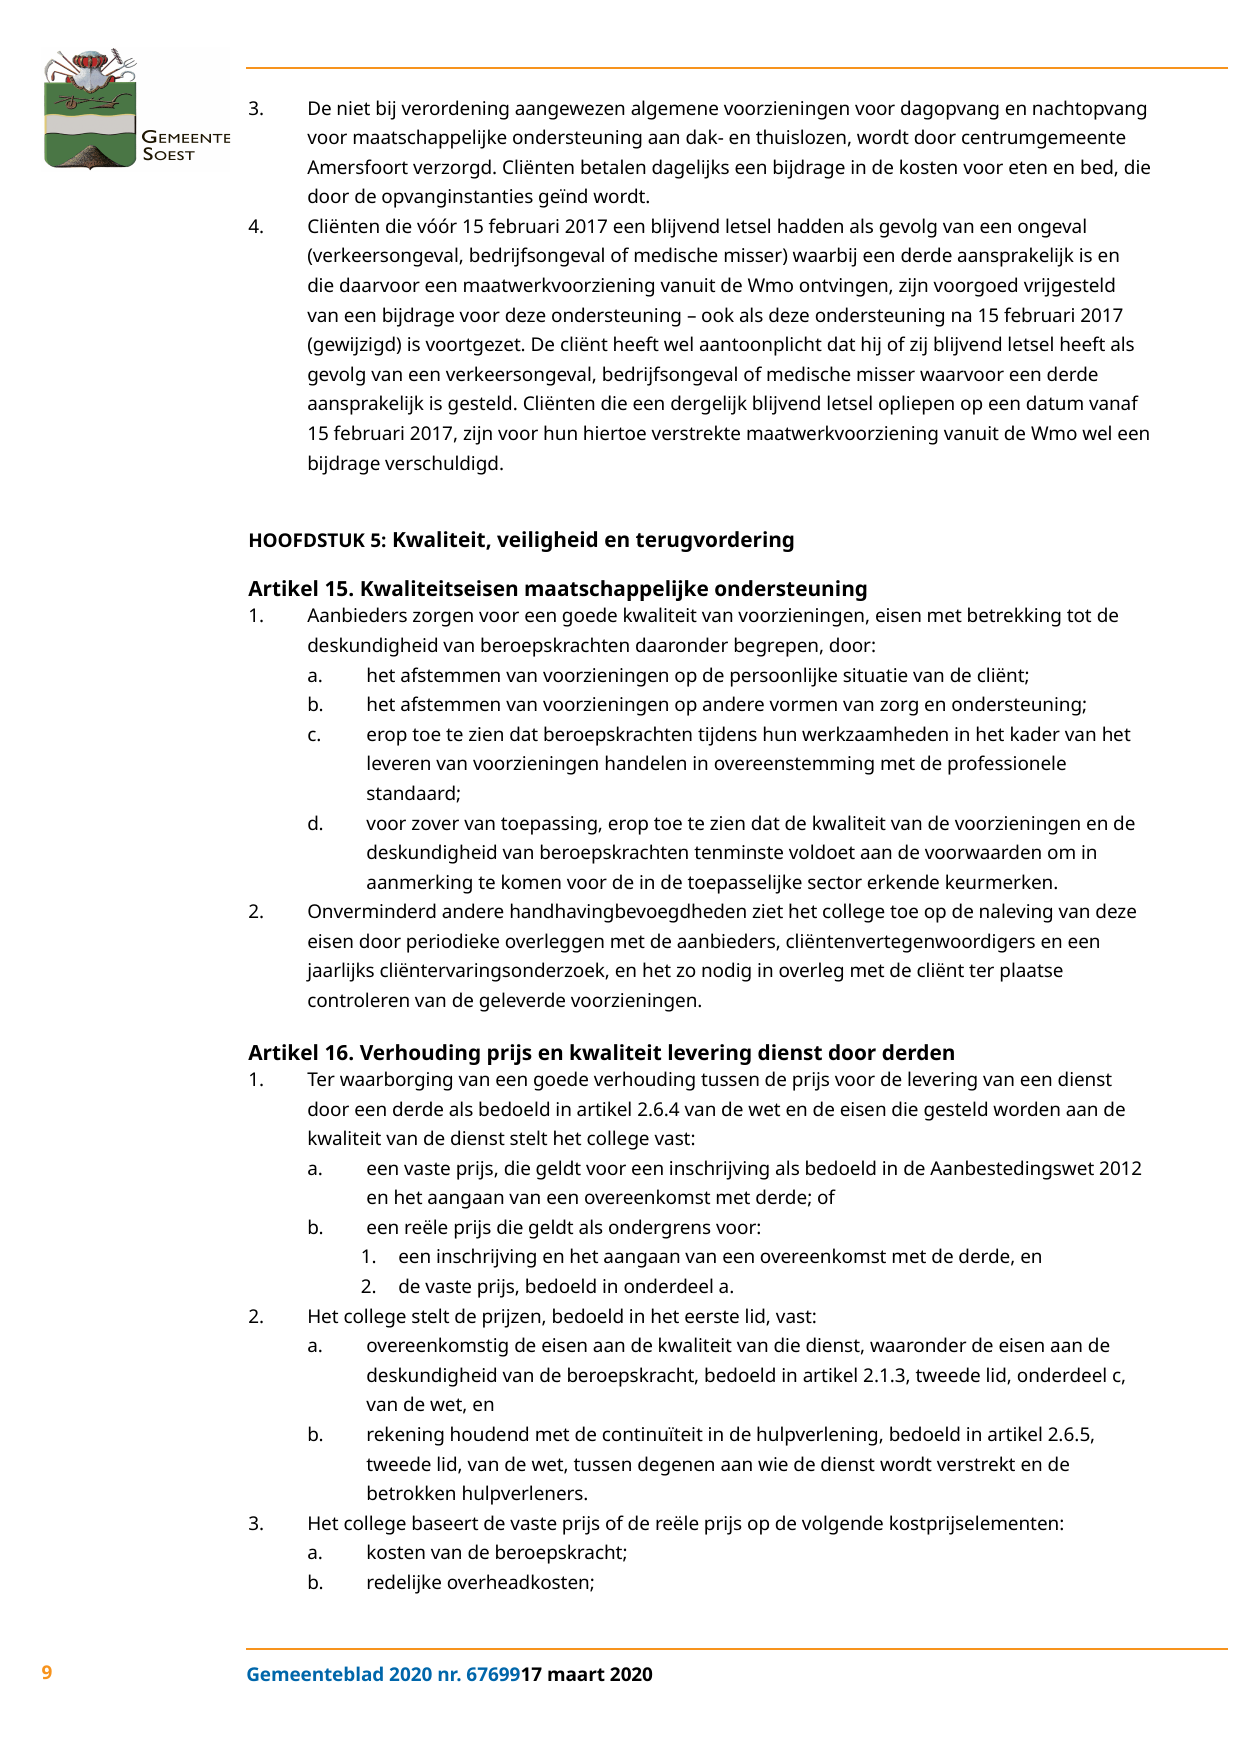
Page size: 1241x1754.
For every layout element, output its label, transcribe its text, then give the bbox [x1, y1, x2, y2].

list kosten van de beroepskracht; [307, 1539, 1152, 1565]
list overeenkomstig de eisen aan de kwaliteit van die dienst, waaronder de eisen aan de deskundigheid van de beroepskracht, bedoeld in artikel 2.1.3, tweede lid, onderdeel c, van de wet, en [307, 1332, 1152, 1417]
list De niet bij verordening aangewezen algemene voorzieningen voor dagopvang en nachtopvang voor maatschappelijke ondersteuning aan dak- en thuislozen, wordt door centrumgemeente Amersfoort verzorgd. Cliënten betalen dagelijks een bijdrage in de kosten voor eten en bed, die door de opvanginstanties geïnd wordt. [248, 95, 1152, 209]
list erop toe te zien dat beroepskrachten tijdens hun werkzaamheden in het kader van het leveren van voorzieningen handelen in overeenstemming met de professionele standaard; [307, 721, 1152, 806]
list een vaste prijs, die geldt voor een inschrijving als bedoeld in de Aanbestedingswet 2012 en het aangaan van een overeenkomst met derde; of [307, 1155, 1152, 1210]
list Ter waarborging van een goede verhouding tussen de prijs voor de levering van een dienst door een derde als bedoeld in artikel 2.6.4 van de wet en de eisen die gesteld worden aan de kwaliteit van de dienst stelt het college vast: [248, 1066, 1152, 1151]
picture [41, 47, 231, 172]
list rekening houdend met de continuïteit in de hulpverlening, bedoeld in artikel 2.6.5, tweede lid, van de wet, tussen degenen aan wie de dienst wordt verstrekt en de betrokken hulpverleners. [307, 1421, 1152, 1506]
list het afstemmen van voorzieningen op andere vormen van zorg en ondersteuning; [307, 691, 1152, 717]
text HOOFDSTUK 5: Kwaliteit, veiligheid en terugvordering [248, 525, 1152, 553]
list Aanbieders zorgen voor een goede kwaliteit van voorzieningen, eisen met betrekking tot de deskundigheid van beroepskrachten daaronder begrepen, door: [248, 603, 1152, 658]
text Artikel 16. Verhouding prijs en kwaliteit levering dienst door derden [248, 1038, 1152, 1066]
text Artikel 15. Kwaliteitseisen maatschappelijke ondersteuning [248, 574, 1152, 603]
list het afstemmen van voorzieningen op de persoonlijke situatie van de cliënt; [307, 662, 1152, 688]
list Onverminderd andere handhavingbevoegdheden ziet het college toe op de naleving van deze eisen door periodieke overleggen met de aanbieders, cliëntenvertegenwoordigers en een jaarlijks cliëntervaringsonderzoek, en het zo nodig in overleg met de cliënt ter plaatse controleren van de geleverde voorzieningen. [248, 898, 1152, 1013]
list de vaste prijs, bedoeld in onderdeel a. [361, 1273, 1152, 1299]
list Het college baseert de vaste prijs of de reële prijs op de volgende kostprijselementen: [248, 1510, 1152, 1536]
list een inschrijving en het aangaan van een overeenkomst met de derde, en [361, 1244, 1152, 1269]
list voor zover van toepassing, erop toe te zien dat de kwaliteit van de voorzieningen en de deskundigheid van beroepskrachten tenminste voldoet aan de voorwaarden om in aanmerking te komen voor de in de toepasselijke sector erkende keurmerken. [307, 810, 1152, 895]
list een reële prijs die geldt als ondergrens voor: [307, 1214, 1152, 1240]
list Het college stelt de prijzen, bedoeld in het eerste lid, vast: [248, 1303, 1152, 1328]
list Cliënten die vóór 15 februari 2017 een blijvend letsel hadden als gevolg van een ongeval (verkeersongeval, bedrijfsongeval of medische misser) waarbij een derde aansprakelijk is en die daarvoor een maatwerkvoorziening vanuit de Wmo ontvingen, zijn voorgoed vrijgesteld van een bijdrage voor deze ondersteuning – ook als deze ondersteuning na 15 februari 2017 (gewijzigd) is voortgezet. De cliënt heeft wel aantoonplicht dat hij of zij blijvend letsel heeft als gevolg van een verkeersongeval, bedrijfsongeval of medische misser waarvoor een derde aansprakelijk is gesteld. Cliënten die een dergelijk blijvend letsel opliepen op een datum vanaf 15 februari 2017, zijn voor hun hiertoe verstrekte maatwerkvoorziening vanuit de Wmo wel een bijdrage verschuldigd. [248, 213, 1152, 476]
list redelijke overheadkosten; [307, 1569, 1152, 1595]
